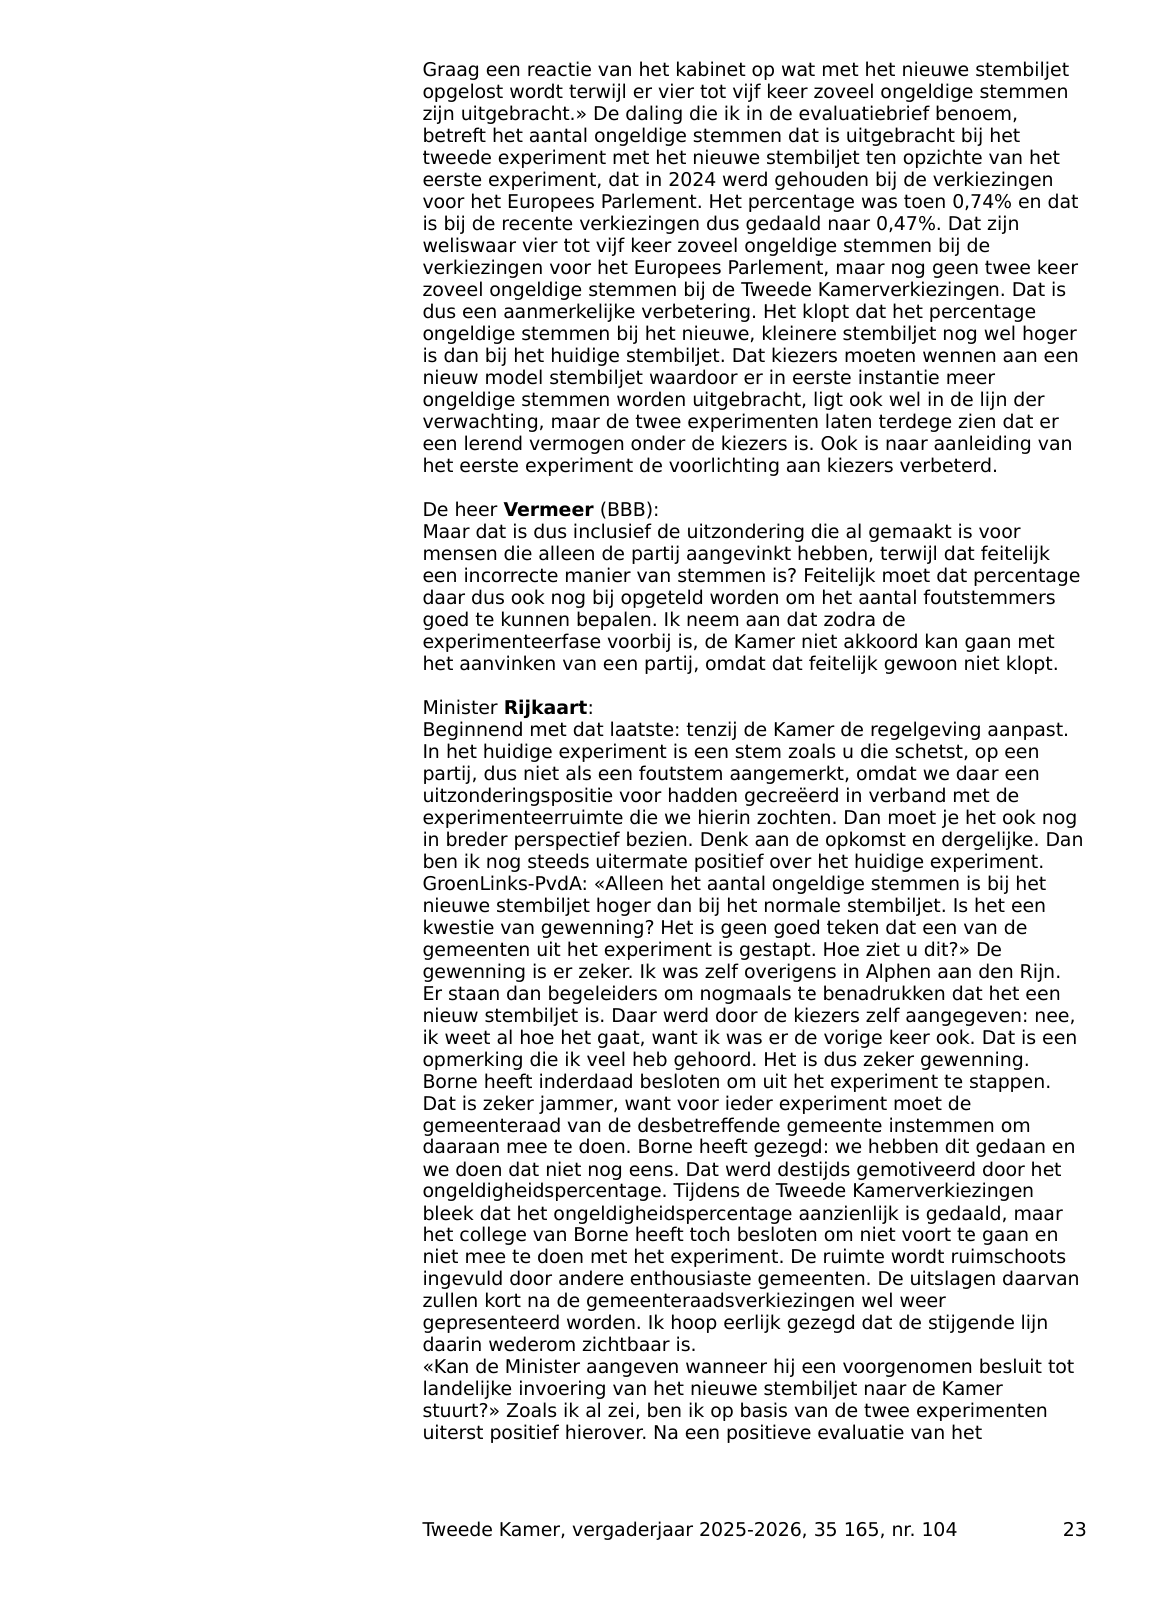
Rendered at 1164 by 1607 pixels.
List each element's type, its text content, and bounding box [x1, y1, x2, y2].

text Borne heeft inderdaad besloten om uit het experiment te stappen. Dat is zeker jammer, want voor ieder experiment moet de gemeenteraad van de desbetreffende gemeente instemmen om daaraan mee te doen. Borne heeft gezegd: we hebben dit gedaan en we doen dat niet nog eens. Dat werd destijds gemotiveerd door het ongeldigheidspercentage. Tijdens de Tweede Kamerverkiezingen bleek dat het ongeldigheidspercentage aanzienlijk is gedaald, maar het college van Borne heeft toch besloten om niet voort te gaan en niet mee te doen met het experiment. De ruimte wordt ruimschoots ingevuld door andere enthousiaste gemeenten. De uitslagen daarvan zullen kort na de gemeenteraadsverkiezingen wel weer gepresenteerd worden. Ik hoop eerlijk gezegd dat de stijgende lijn daarin wederom zichtbaar is. [422, 1071, 1087, 1356]
text GroenLinks-PvdA: «Alleen het aantal ongeldige stemmen is bij het nieuwe stembiljet hoger dan bij het normale stembiljet. Is het een kwestie van gewenning? Het is geen goed teken dat een van de gemeenten uit het experiment is gestapt. Hoe ziet u dit?» De gewenning is er zeker. Ik was zelf overigens in Alphen aan den Rijn. Er staan dan begeleiders om nogmaals te benadrukken dat het een nieuw stembiljet is. Daar werd door de kiezers zelf aangegeven: nee, ik weet al hoe het gaat, want ik was er de vorige keer ook. Dat is een opmerking die ik veel heb gehoord. Het is dus zeker gewenning. [422, 873, 1087, 1071]
text De heer Vermeer (BBB): [422, 499, 1087, 521]
text Beginnend met dat laatste: tenzij de Kamer de regelgeving aanpast. In het huidige experiment is een stem zoals u die schetst, op een partij, dus niet als een foutstem aangemerkt, omdat we daar een uitzonderingspositie voor hadden gecreëerd in verband met de experimenteerruimte die we hierin zochten. Dan moet je het ook nog in breder perspectief bezien. Denk aan de opkomst en dergelijke. Dan ben ik nog steeds uitermate positief over het huidige experiment. [422, 719, 1087, 873]
text Maar dat is dus inclusief de uitzondering die al gemaakt is voor mensen die alleen de partij aangevinkt hebben, terwijl dat feitelijk een incorrecte manier van stemmen is? Feitelijk moet dat percentage daar dus ook nog bij opgeteld worden om het aantal foutstemmers goed te kunnen bepalen. Ik neem aan dat zodra de experimenteerfase voorbij is, de Kamer niet akkoord kan gaan met het aanvinken van een partij, omdat dat feitelijk gewoon niet klopt. [422, 521, 1087, 675]
text Minister Rijkaart: [422, 697, 1087, 719]
text «Kan de Minister aangeven wanneer hij een voorgenomen besluit tot landelijke invoering van het nieuwe stembiljet naar de Kamer stuurt?» Zoals ik al zei, ben ik op basis van de twee experimenten uiterst positief hierover. Na een positieve evaluatie van het [422, 1356, 1087, 1444]
text Graag een reactie van het kabinet op wat met het nieuwe stembiljet opgelost wordt terwijl er vier tot vijf keer zoveel ongeldige stemmen zijn uitgebracht.» De daling die ik in de evaluatiebrief benoem, betreft het aantal ongeldige stemmen dat is uitgebracht bij het tweede experiment met het nieuwe stembiljet ten opzichte van het eerste experiment, dat in 2024 werd gehouden bij de verkiezingen voor het Europees Parlement. Het percentage was toen 0,74% en dat is bij de recente verkiezingen dus gedaald naar 0,47%. Dat zijn weliswaar vier tot vijf keer zoveel ongeldige stemmen bij de verkiezingen voor het Europees Parlement, maar nog geen twee keer zoveel ongeldige stemmen bij de Tweede Kamerverkiezingen. Dat is dus een aanmerkelijke verbetering. Het klopt dat het percentage ongeldige stemmen bij het nieuwe, kleinere stembiljet nog wel hoger is dan bij het huidige stembiljet. Dat kiezers moeten wennen aan een nieuw model stembiljet waardoor er in eerste instantie meer ongeldige stemmen worden uitgebracht, ligt ook wel in de lijn der verwachting, maar de twee experimenten laten terdege zien dat er een lerend vermogen onder de kiezers is. Ook is naar aanleiding van het eerste experiment de voorlichting aan kiezers verbeterd. [422, 59, 1087, 477]
